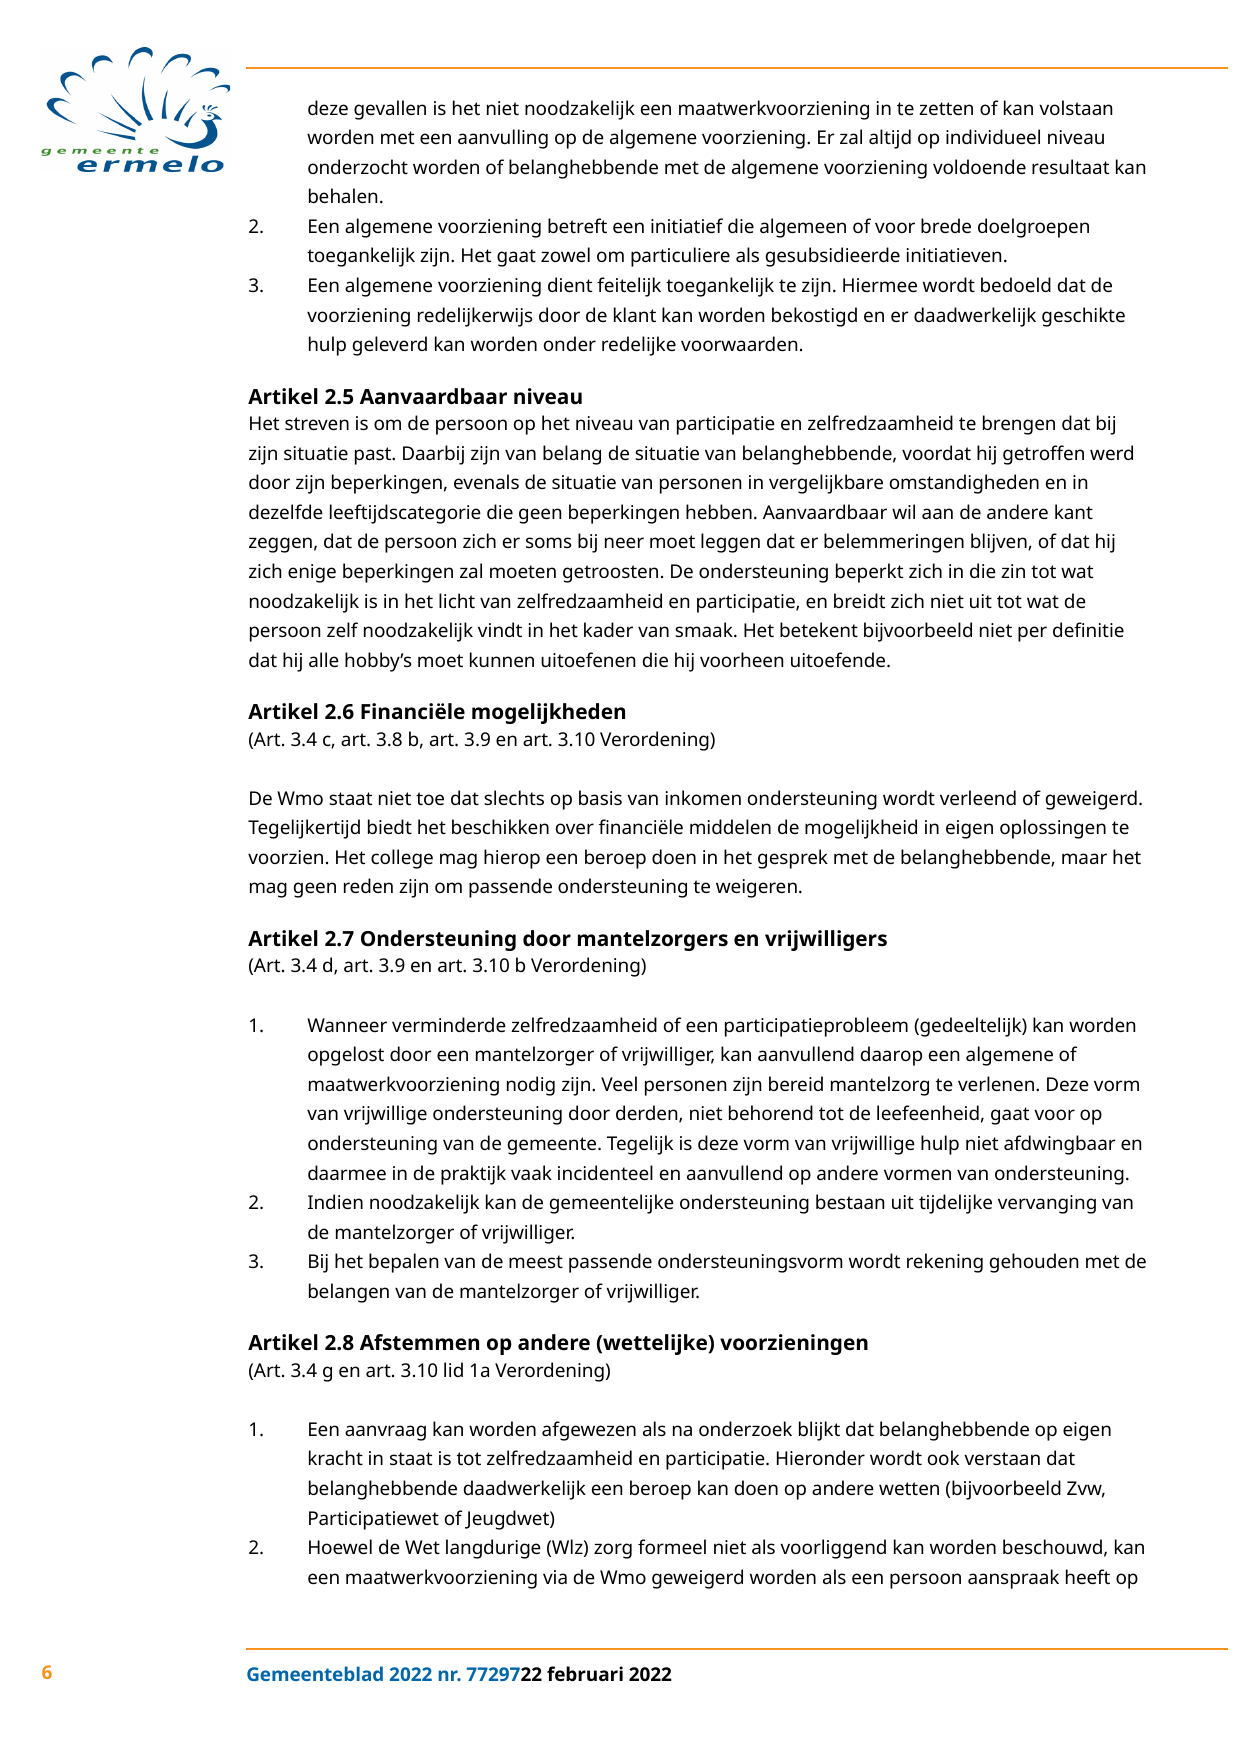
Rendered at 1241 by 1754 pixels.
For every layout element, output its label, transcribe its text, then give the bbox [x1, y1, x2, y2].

text Artikel 2.7 Ondersteuning door mantelzorgers en vrijwilligers [248, 924, 1152, 953]
text Artikel 2.5 Aanvaardbaar niveau [248, 382, 1152, 410]
list Wanneer verminderde zelfredzaamheid of een participatieprobleem (gedeeltelijk) kan worden opgelost door een mantelzorger of vrijwilliger, kan aanvullend daarop een algemene of maatwerkvoorziening nodig zijn. Veel personen zijn bereid mantelzorg te verlenen. Deze vorm van vrijwillige ondersteuning door derden, niet behorend tot de leefeenheid, gaat voor op ondersteuning van de gemeente. Tegelijk is deze vorm van vrijwillige hulp niet afdwingbaar en daarmee in de praktijk vaak incidenteel en aanvullend op andere vormen van ondersteuning. [248, 1012, 1152, 1185]
text (Art. 3.4 d, art. 3.9 en art. 3.10 b Verordening) [248, 953, 1152, 978]
text De Wmo staat niet toe dat slechts op basis van inkomen ondersteuning wordt verleend of geweigerd. Tegelijkertijd biedt het beschikken over financiële middelen de mogelijkheid in eigen oplossingen te voorzien. Het college mag hierop een beroep doen in het gesprek met de belanghebbende, maar het mag geen reden zijn om passende ondersteuning te weigeren. [248, 785, 1152, 899]
list Hoewel de Wet langdurige (Wlz) zorg formeel niet als voorliggend kan worden beschouwd, kan een maatwerkvoorziening via de Wmo geweigerd worden als een persoon aanspraak heeft op [248, 1534, 1152, 1590]
list Bij het bepalen van de meest passende ondersteuningsvorm wordt rekening gehouden met de belangen van de mantelzorger of vrijwilliger. [248, 1248, 1152, 1304]
text (Art. 3.4 c, art. 3.8 b, art. 3.9 en art. 3.10 Verordening) [248, 726, 1152, 752]
text Het streven is om de persoon op het niveau van participatie en zelfredzaamheid te brengen dat bij zijn situatie past. Daarbij zijn van belang de situatie van belanghebbende, voordat hij getroffen werd door zijn beperkingen, evenals de situatie van personen in vergelijkbare omstandigheden en in dezelfde leeftijdscategorie die geen beperkingen hebben. Aanvaardbaar wil aan de andere kant zeggen, dat de persoon zich er soms bij neer moet leggen dat er belemmeringen blijven, of dat hij zich enige beperkingen zal moeten getroosten. De ondersteuning beperkt zich in die zin tot wat noodzakelijk is in het licht van zelfredzaamheid en participatie, en breidt zich niet uit tot wat de persoon zelf noodzakelijk vindt in het kader van smaak. Het betekent bijvoorbeeld niet per definitie dat hij alle hobby’s moet kunnen uitoefenen die hij voorheen uitoefende. [248, 410, 1152, 673]
text Artikel 2.8 Afstemmen op andere (wettelijke) voorzieningen [248, 1328, 1152, 1357]
list Een algemene voorziening betreft een initiatief die algemeen of voor brede doelgroepen toegankelijk zijn. Het gaat zowel om particuliere als gesubsidieerde initiatieven. [248, 213, 1152, 268]
list Een algemene voorziening dient feitelijk toegankelijk te zijn. Hiermee wordt bedoeld dat de voorziening redelijkerwijs door de klant kan worden bekostigd en er daadwerkelijk geschikte hulp geleverd kan worden onder redelijke voorwaarden. [248, 272, 1152, 357]
list Indien noodzakelijk kan de gemeentelijke ondersteuning bestaan uit tijdelijke vervanging van de mantelzorger of vrijwilliger. [248, 1189, 1152, 1244]
text (Art. 3.4 g en art. 3.10 lid 1a Verordening) [248, 1357, 1152, 1383]
list deze gevallen is het niet noodzakelijk een maatwerkvoorziening in te zetten of kan volstaan worden met een aanvulling op de algemene voorziening. Er zal altijd op individueel niveau onderzocht worden of belanghebbende met de algemene voorziening voldoende resultaat kan behalen. [248, 95, 1152, 209]
text Artikel 2.6 Financiële mogelijkheden [248, 697, 1152, 726]
picture [41, 47, 231, 172]
list Een aanvraag kan worden afgewezen als na onderzoek blijkt dat belanghebbende op eigen kracht in staat is tot zelfredzaamheid en participatie. Hieronder wordt ook verstaan dat belanghebbende daadwerkelijk een beroep kan doen op andere wetten (bijvoorbeeld Zvw, Participatiewet of Jeugdwet) [248, 1416, 1152, 1531]
